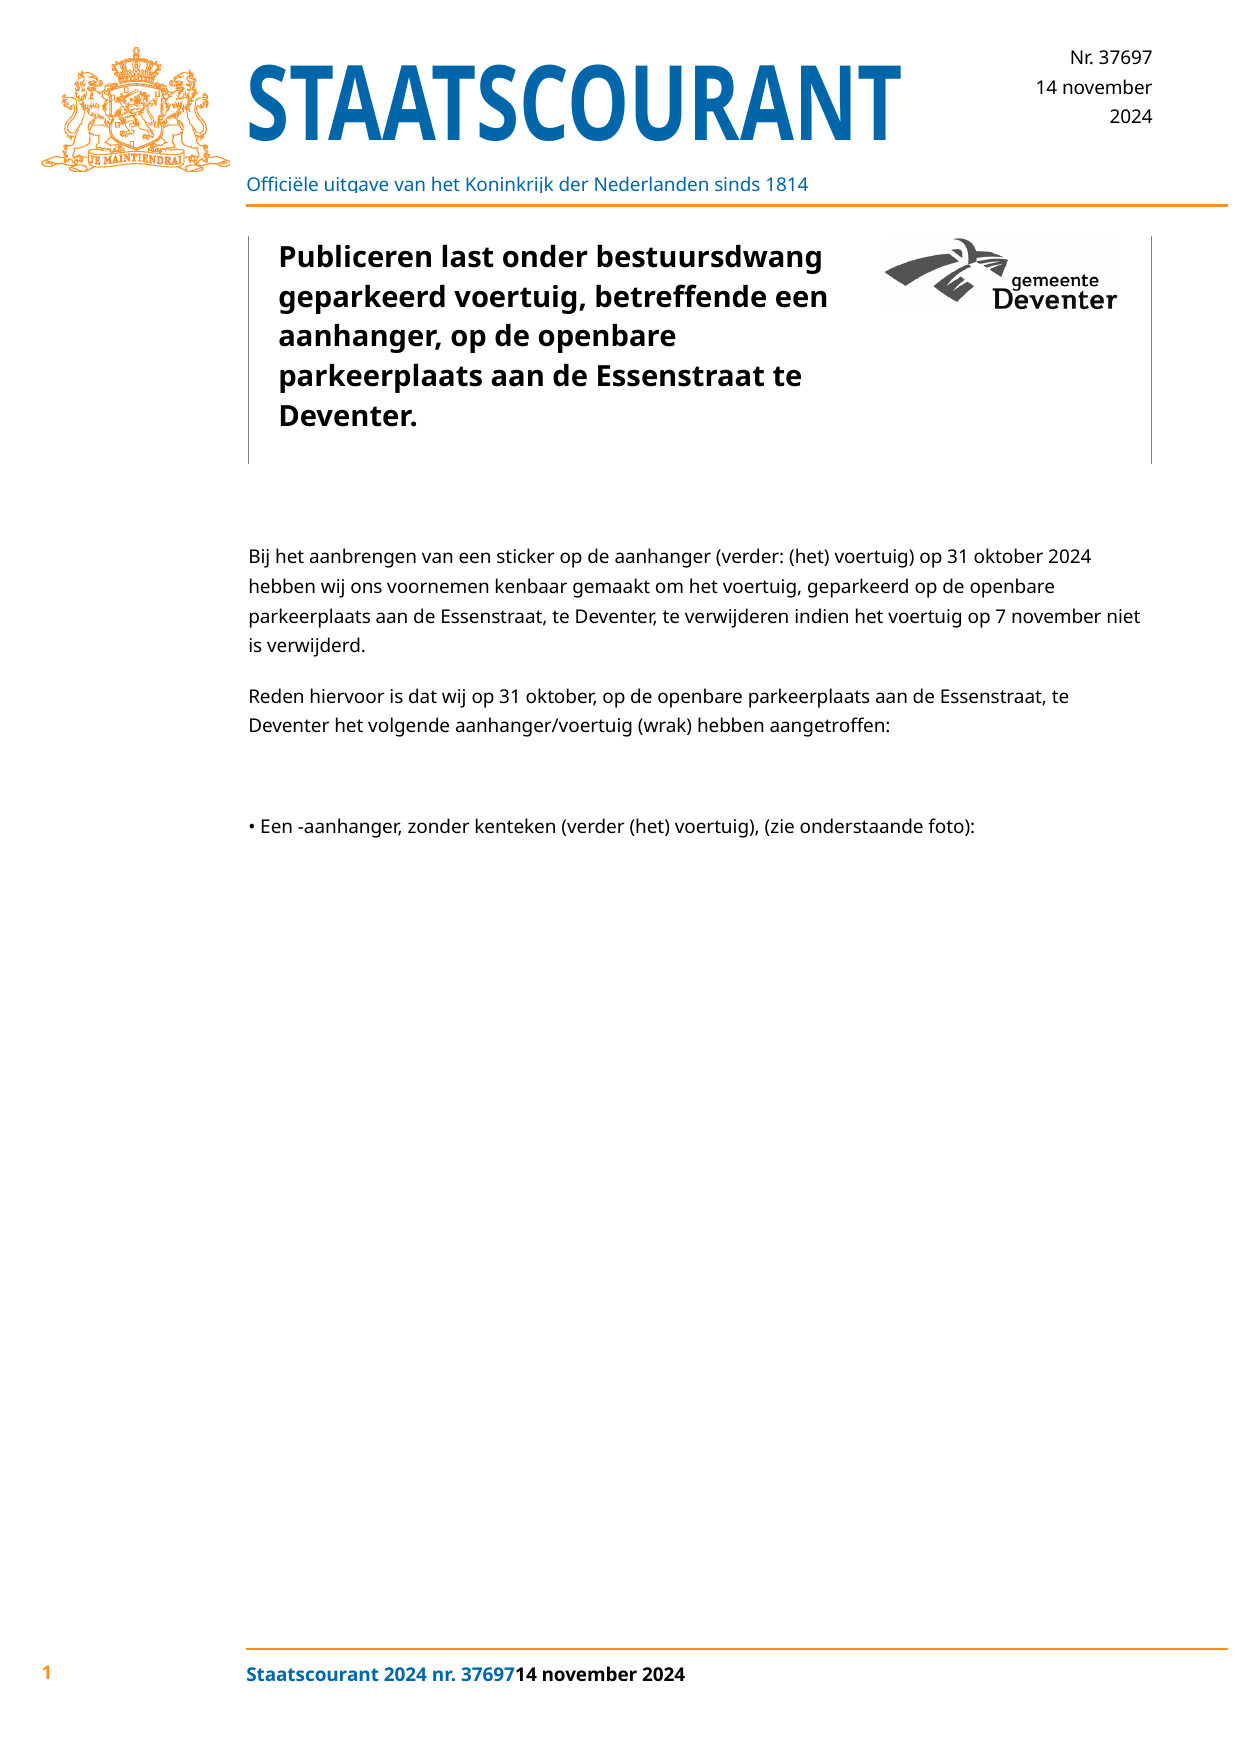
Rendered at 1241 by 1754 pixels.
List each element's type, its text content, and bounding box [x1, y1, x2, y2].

text Reden hiervoor is dat wij op 31 oktober, op de openbare parkeerplaats aan de Essenstraat, te Deventer het volgende aanhanger/voertuig (wrak) hebben aangetroffen: [248, 683, 1152, 738]
picture [882, 236, 1119, 311]
picture [41, 47, 231, 172]
text • Een -aanhanger, zonder kenteken (verder (het) voertuig), (zie onderstaande foto): [248, 813, 1152, 839]
text Bij het aanbrengen van een sticker op de aanhanger (verder: (het) voertuig) op 31 oktober 2024 hebben wij ons voornemen kenbaar gemaakt om het voertuig, geparkeerd op de openbare parkeerplaats aan de Essenstraat, te Deventer, te verwijderen indien het voertuig op 7 november niet is verwijderd. [248, 544, 1152, 658]
table_header Publiceren last onder bestuursdwang geparkeerd voertuig, betreffende een aanhanger, op de openbare parkeerplaats aan de Essenstraat te Deventer. [249, 236, 850, 464]
table_header [850, 236, 1151, 464]
